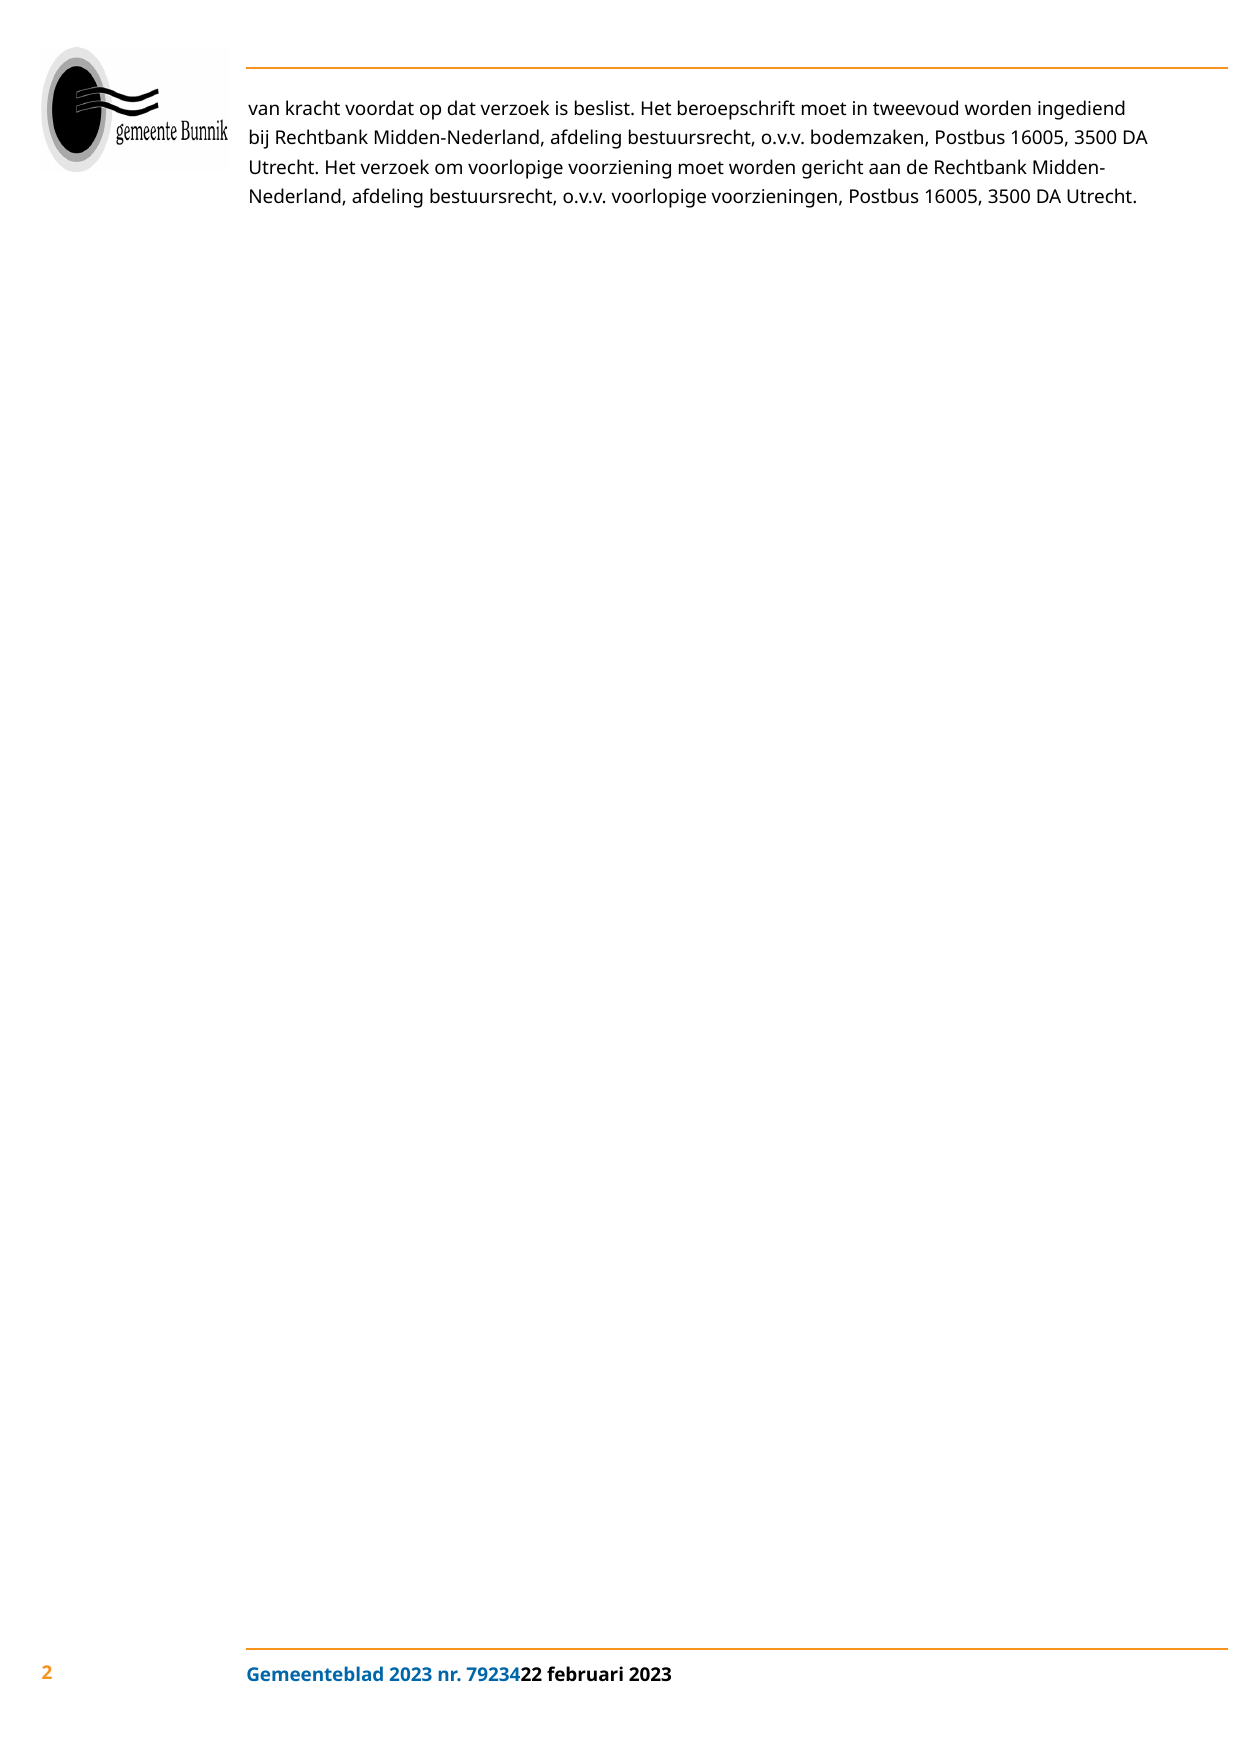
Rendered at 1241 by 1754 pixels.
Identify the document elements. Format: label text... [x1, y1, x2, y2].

picture [41, 47, 231, 172]
text van kracht voordat op dat verzoek is beslist. Het beroepschrift moet in tweevoud worden ingediend bij Rechtbank Midden-Nederland, afdeling bestuursrecht, o.v.v. bodemzaken, Postbus 16005, 3500 DA Utrecht. Het verzoek om voorlopige voorziening moet worden gericht aan de Rechtbank Midden-Nederland, afdeling bestuursrecht, o.v.v. voorlopige voorzieningen, Postbus 16005, 3500 DA Utrecht. [248, 95, 1152, 209]
